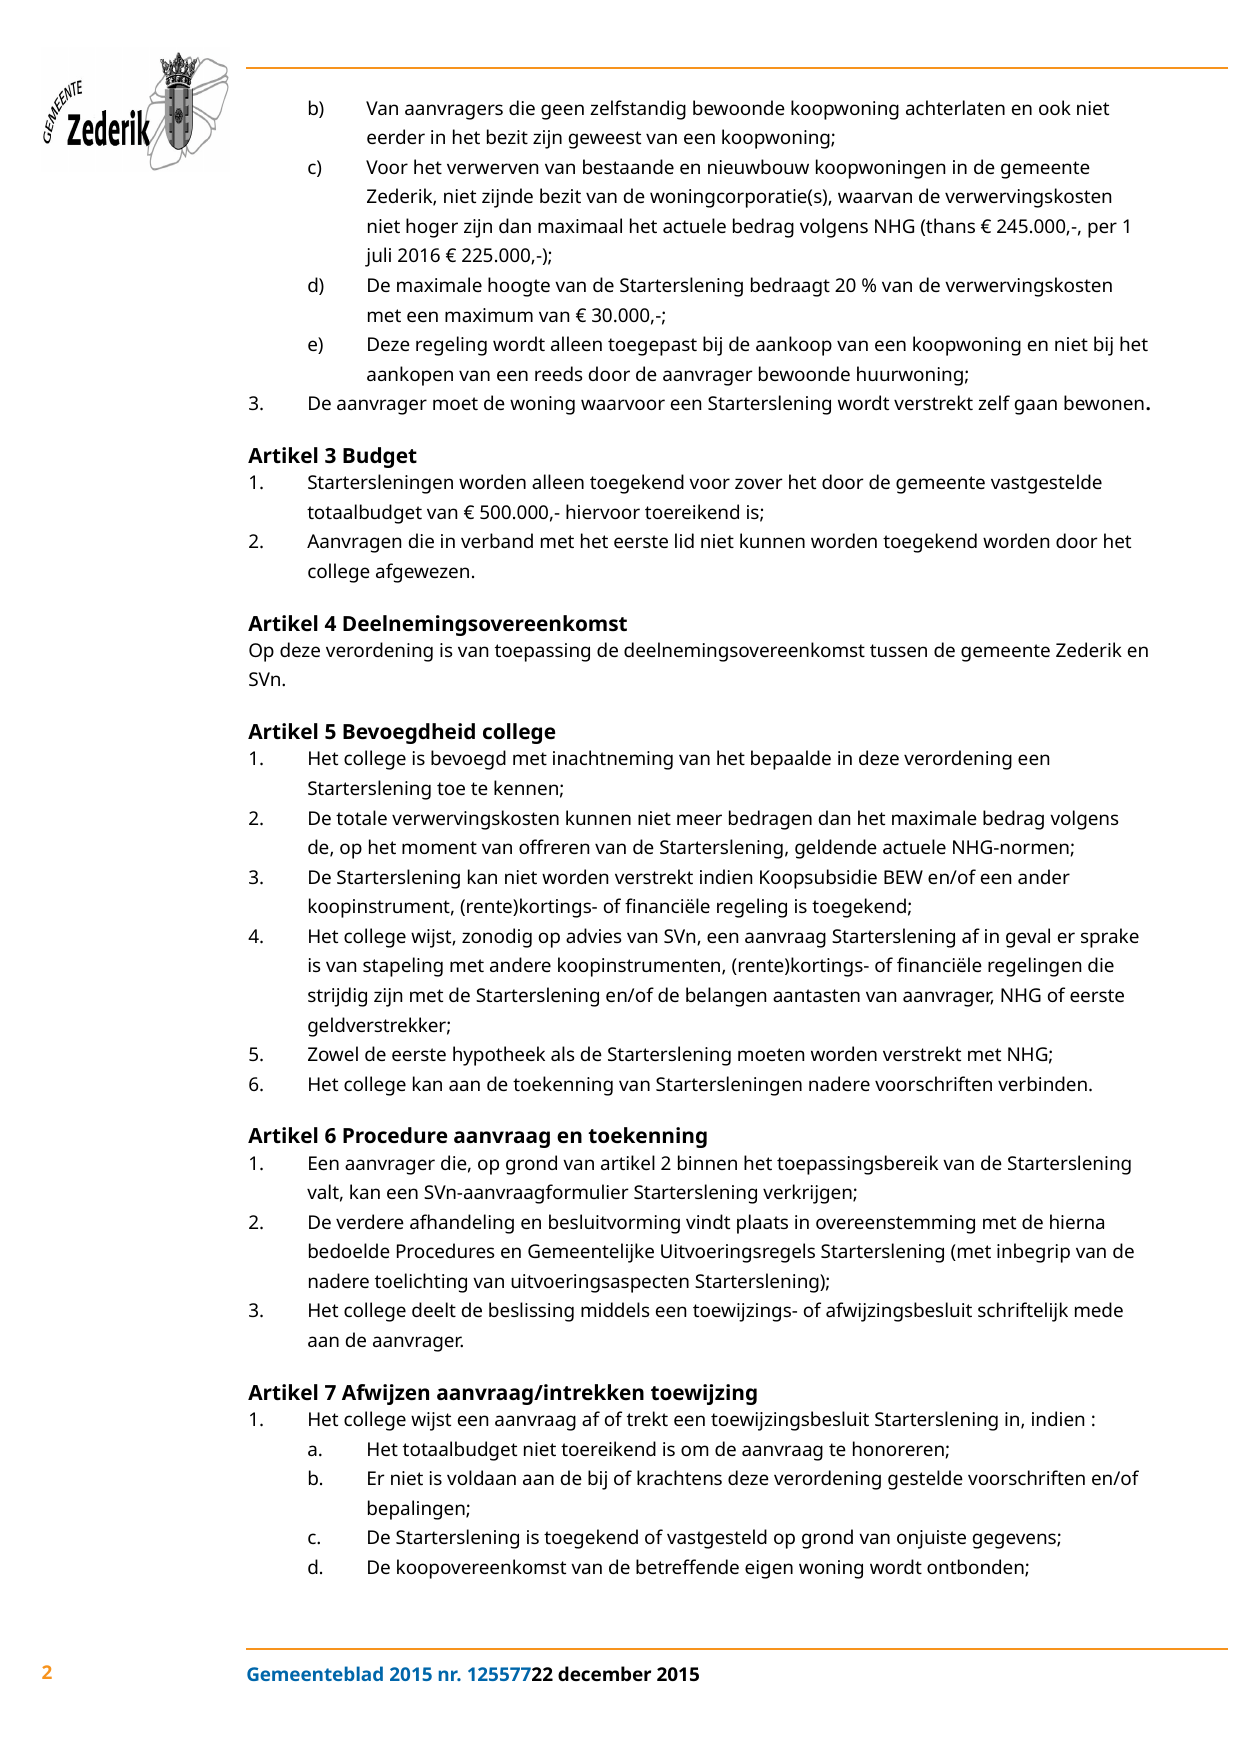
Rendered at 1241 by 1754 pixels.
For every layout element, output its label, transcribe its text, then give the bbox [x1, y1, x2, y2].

list De Starterslening is toegekend of vastgesteld op grond van onjuiste gegevens; [307, 1524, 1152, 1550]
list Het college wijst, zonodig op advies van SVn, een aanvraag Starterslening af in geval er sprake is van stapeling met andere koopinstrumenten, (rente)kortings- of financiële regelingen die strijdig zijn met de Starterslening en/of de belangen aantasten van aanvrager, NHG of eerste geldverstrekker; [248, 923, 1152, 1037]
list Van aanvragers die geen zelfstandig bewoonde koopwoning achterlaten en ook niet eerder in het bezit zijn geweest van een koopwoning; [307, 95, 1152, 150]
text Artikel 4 Deelnemingsovereenkomst [248, 609, 1152, 637]
list Het college kan aan de toekenning van Startersleningen nadere voorschriften verbinden. [248, 1071, 1152, 1097]
list Het college deelt de beslissing middels een toewijzings- of afwijzingsbesluit schriftelijk mede aan de aanvrager. [248, 1298, 1152, 1353]
picture [41, 47, 231, 172]
list De maximale hoogte van de Starterslening bedraagt 20 % van de verwervingskosten met een maximum van € 30.000,-; [307, 272, 1152, 328]
text Artikel 6 Procedure aanvraag en toekenning [248, 1121, 1152, 1150]
list De aanvrager moet de woning waarvoor een Starterslening wordt verstrekt zelf gaan bewonen. [248, 391, 1152, 416]
list De totale verwervingskosten kunnen niet meer bedragen dan het maximale bedrag volgens de, op het moment van offreren van de Starterslening, geldende actuele NHG-normen; [248, 805, 1152, 860]
list Een aanvrager die, op grond van artikel 2 binnen het toepassingsbereik van de Starterslening valt, kan een SVn-aanvraagformulier Starterslening verkrijgen; [248, 1150, 1152, 1205]
text Artikel 3 Budget [248, 441, 1152, 469]
list Voor het verwerven van bestaande en nieuwbouw koopwoningen in de gemeente Zederik, niet zijnde bezit van de woningcorporatie(s), waarvan de verwervingskosten niet hoger zijn dan maximaal het actuele bedrag volgens NHG (thans € 245.000,-, per 1 juli 2016 € 225.000,-); [307, 154, 1152, 268]
list Startersleningen worden alleen toegekend voor zover het door de gemeente vastgestelde totaalbudget van € 500.000,- hiervoor toereikend is; [248, 469, 1152, 525]
text Artikel 5 Bevoegdheid college [248, 717, 1152, 746]
list De verdere afhandeling en besluitvorming vindt plaats in overeenstemming met de hierna bedoelde Procedures en Gemeentelijke Uitvoeringsregels Starterslening (met inbegrip van de nadere toelichting van uitvoeringsaspecten Starterslening); [248, 1209, 1152, 1294]
list Zowel de eerste hypotheek als de Starterslening moeten worden verstrekt met NHG; [248, 1041, 1152, 1067]
text Op deze verordening is van toepassing de deelnemingsovereenkomst tussen de gemeente Zederik en SVn. [248, 637, 1152, 692]
list Er niet is voldaan aan de bij of krachtens deze verordening gestelde voorschriften en/of bepalingen; [307, 1465, 1152, 1521]
list De Starterslening kan niet worden verstrekt indien Koopsubsidie BEW en/of een ander koopinstrument, (rente)kortings- of financiële regeling is toegekend; [248, 864, 1152, 919]
list Het college is bevoegd met inachtneming van het bepaalde in deze verordening een Starterslening toe te kennen; [248, 746, 1152, 801]
list Het college wijst een aanvraag af of trekt een toewijzingsbesluit Starterslening in, indien : [248, 1406, 1152, 1432]
list De koopovereenkomst van de betreffende eigen woning wordt ontbonden; [307, 1554, 1152, 1580]
list Aanvragen die in verband met het eerste lid niet kunnen worden toegekend worden door het college afgewezen. [248, 529, 1152, 584]
text Artikel 7 Afwijzen aanvraag/intrekken toewijzing [248, 1378, 1152, 1406]
list Het totaalbudget niet toereikend is om de aanvraag te honoreren; [307, 1436, 1152, 1461]
list Deze regeling wordt alleen toegepast bij de aankoop van een koopwoning en niet bij het aankopen van een reeds door de aanvrager bewoonde huurwoning; [307, 331, 1152, 387]
